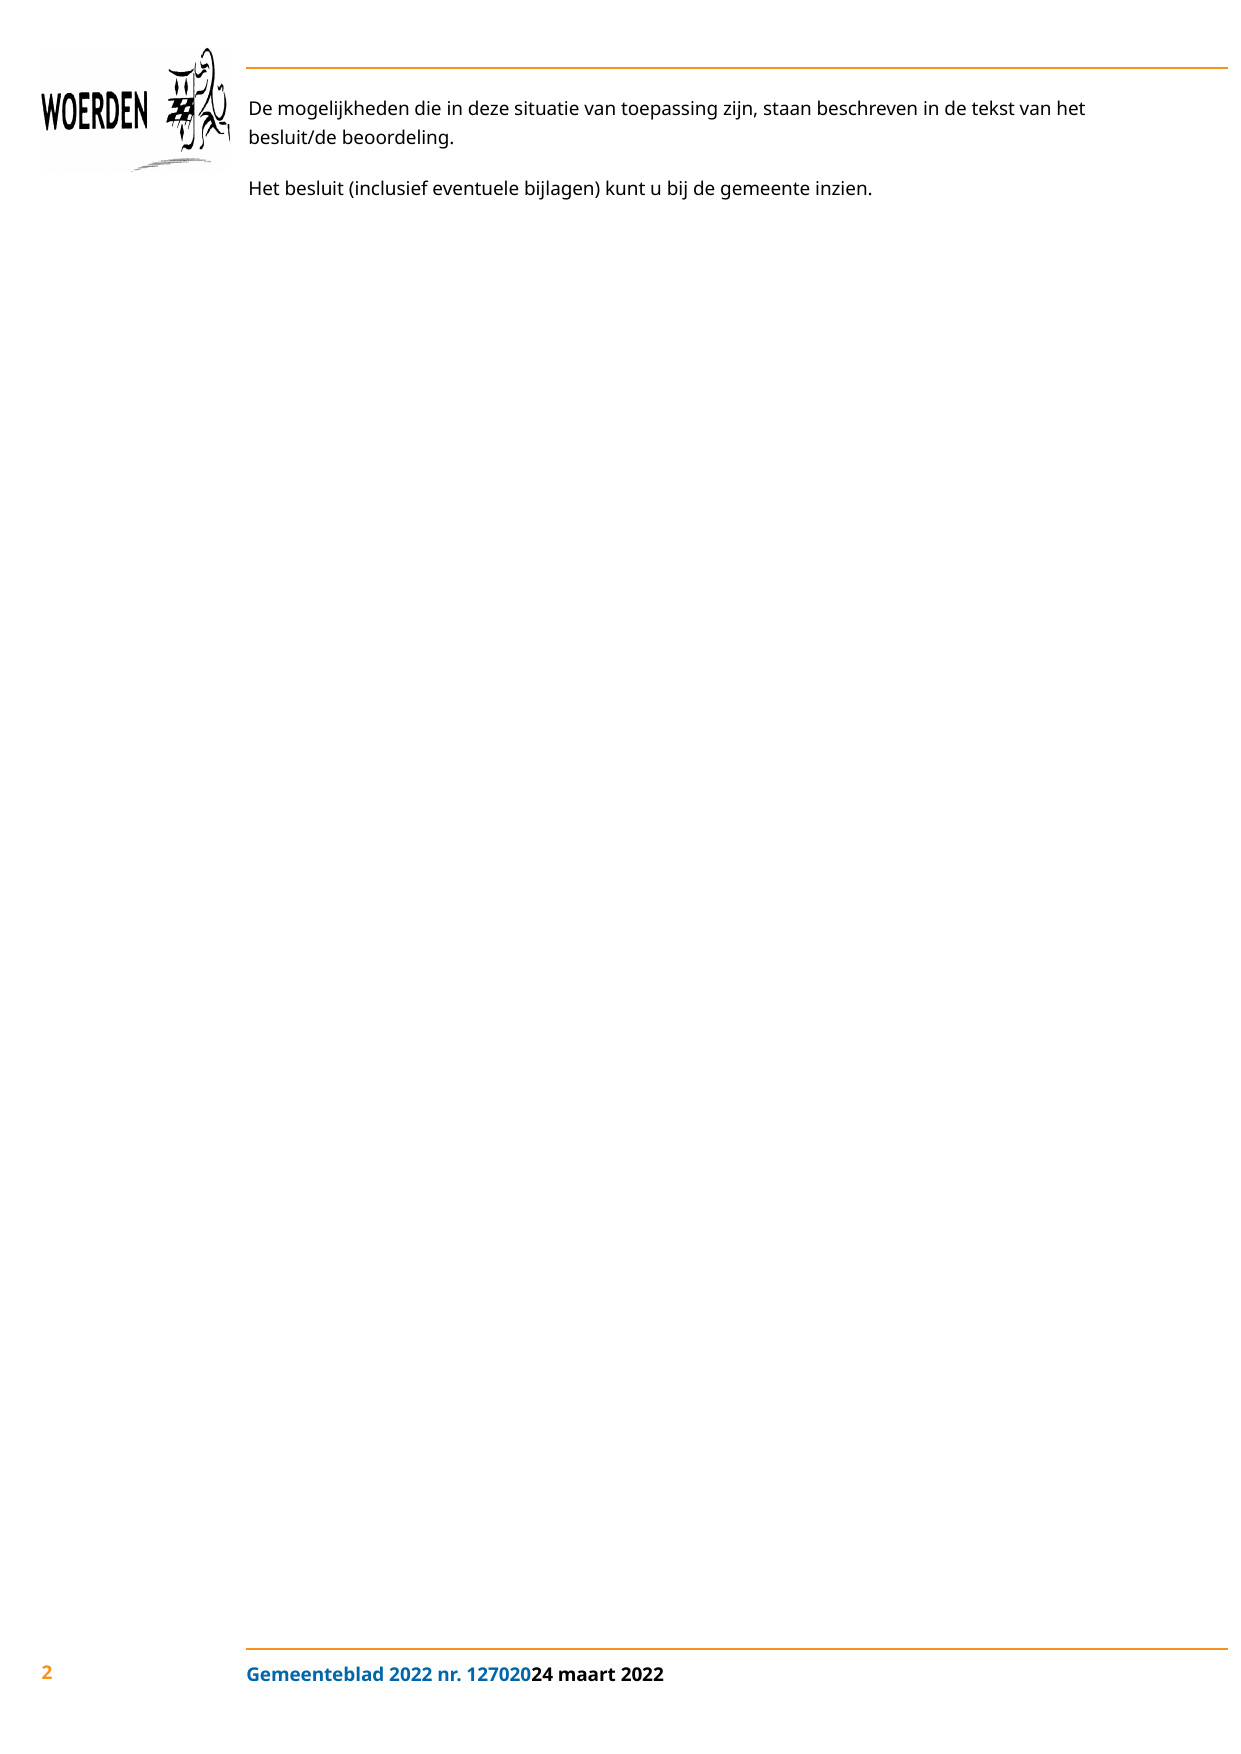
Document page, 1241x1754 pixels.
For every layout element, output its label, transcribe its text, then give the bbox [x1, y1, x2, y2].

picture [41, 47, 231, 172]
text De mogelijkheden die in deze situatie van toepassing zijn, staan beschreven in de tekst van het besluit/de beoordeling. [248, 95, 1152, 150]
text Het besluit (inclusief eventuele bijlagen) kunt u bij de gemeente inzien. [248, 175, 1152, 201]
